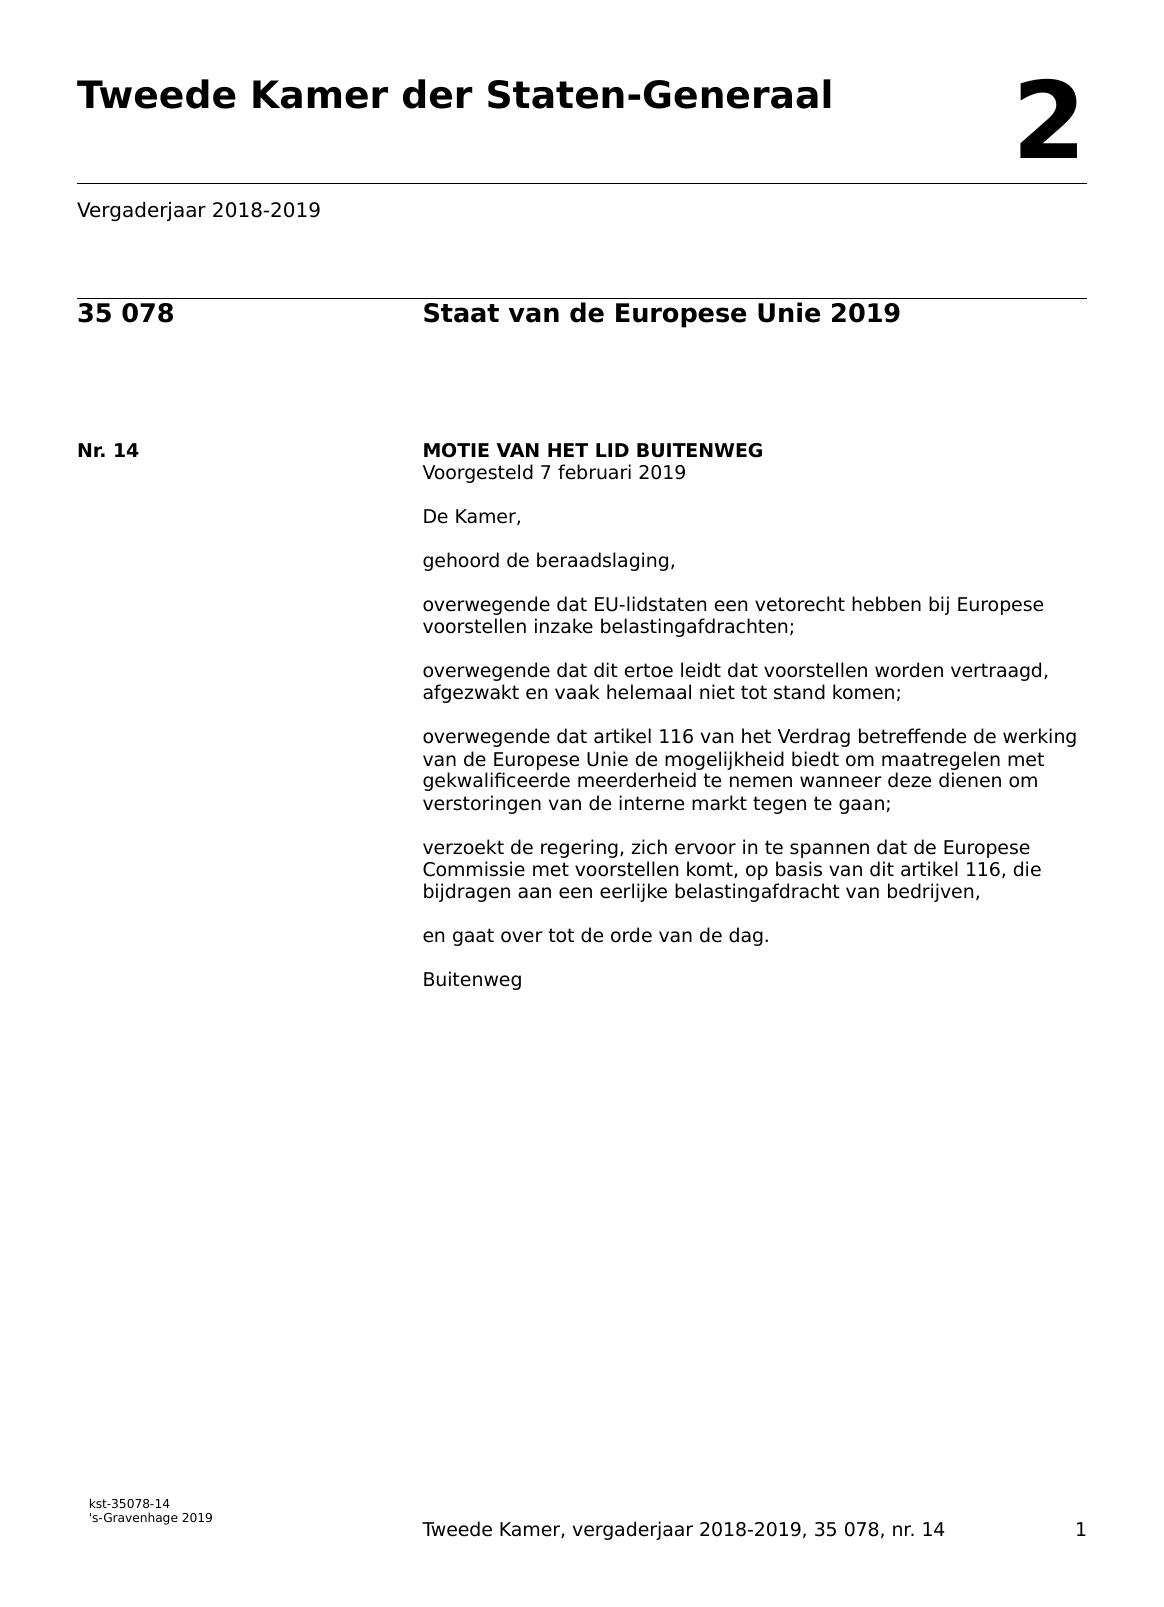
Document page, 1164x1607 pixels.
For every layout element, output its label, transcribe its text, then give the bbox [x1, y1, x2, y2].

text overwegende dat dit ertoe leidt dat voorstellen worden vertraagd, afgezwakt en vaak helemaal niet tot stand komen; [422, 660, 1087, 704]
subtitle 35 078 Staat van de Europese Unie 2019 [77, 299, 1087, 329]
text overwegende dat artikel 116 van het Verdrag betreffende de werking van de Europese Unie de mogelijkheid biedt om maatregelen met gekwalificeerde meerderheid te nemen wanneer deze dienen om verstoringen van de interne markt tegen te gaan; [422, 726, 1087, 814]
text 's-Gravenhage 2019 [88, 1511, 323, 1525]
text Voorgesteld 7 februari 2019 [422, 462, 1087, 484]
table_header Tweede Kamer der Staten-Generaal [77, 59, 886, 183]
text kst-35078-14 [88, 1497, 323, 1511]
text overwegende dat EU-lidstaten een vetorecht hebben bij Europese voorstellen inzake belastingafdrachten; [422, 594, 1087, 638]
table_header 2 [886, 59, 1087, 183]
text en gaat over tot de orde van de dag. [422, 925, 1087, 947]
table_cell Vergaderjaar 2018-2019 [77, 184, 1087, 298]
subtitle Nr. 14 MOTIE VAN HET LID BUITENWEG [77, 440, 1087, 462]
text De Kamer, [422, 506, 1087, 528]
text Buitenweg [422, 969, 1087, 991]
text gehoord de beraadslaging, [422, 550, 1087, 572]
text verzoekt de regering, zich ervoor in te spannen dat de Europese Commissie met voorstellen komt, op basis van dit artikel 116, die bijdragen aan een eerlijke belastingafdracht van bedrijven, [422, 837, 1087, 902]
